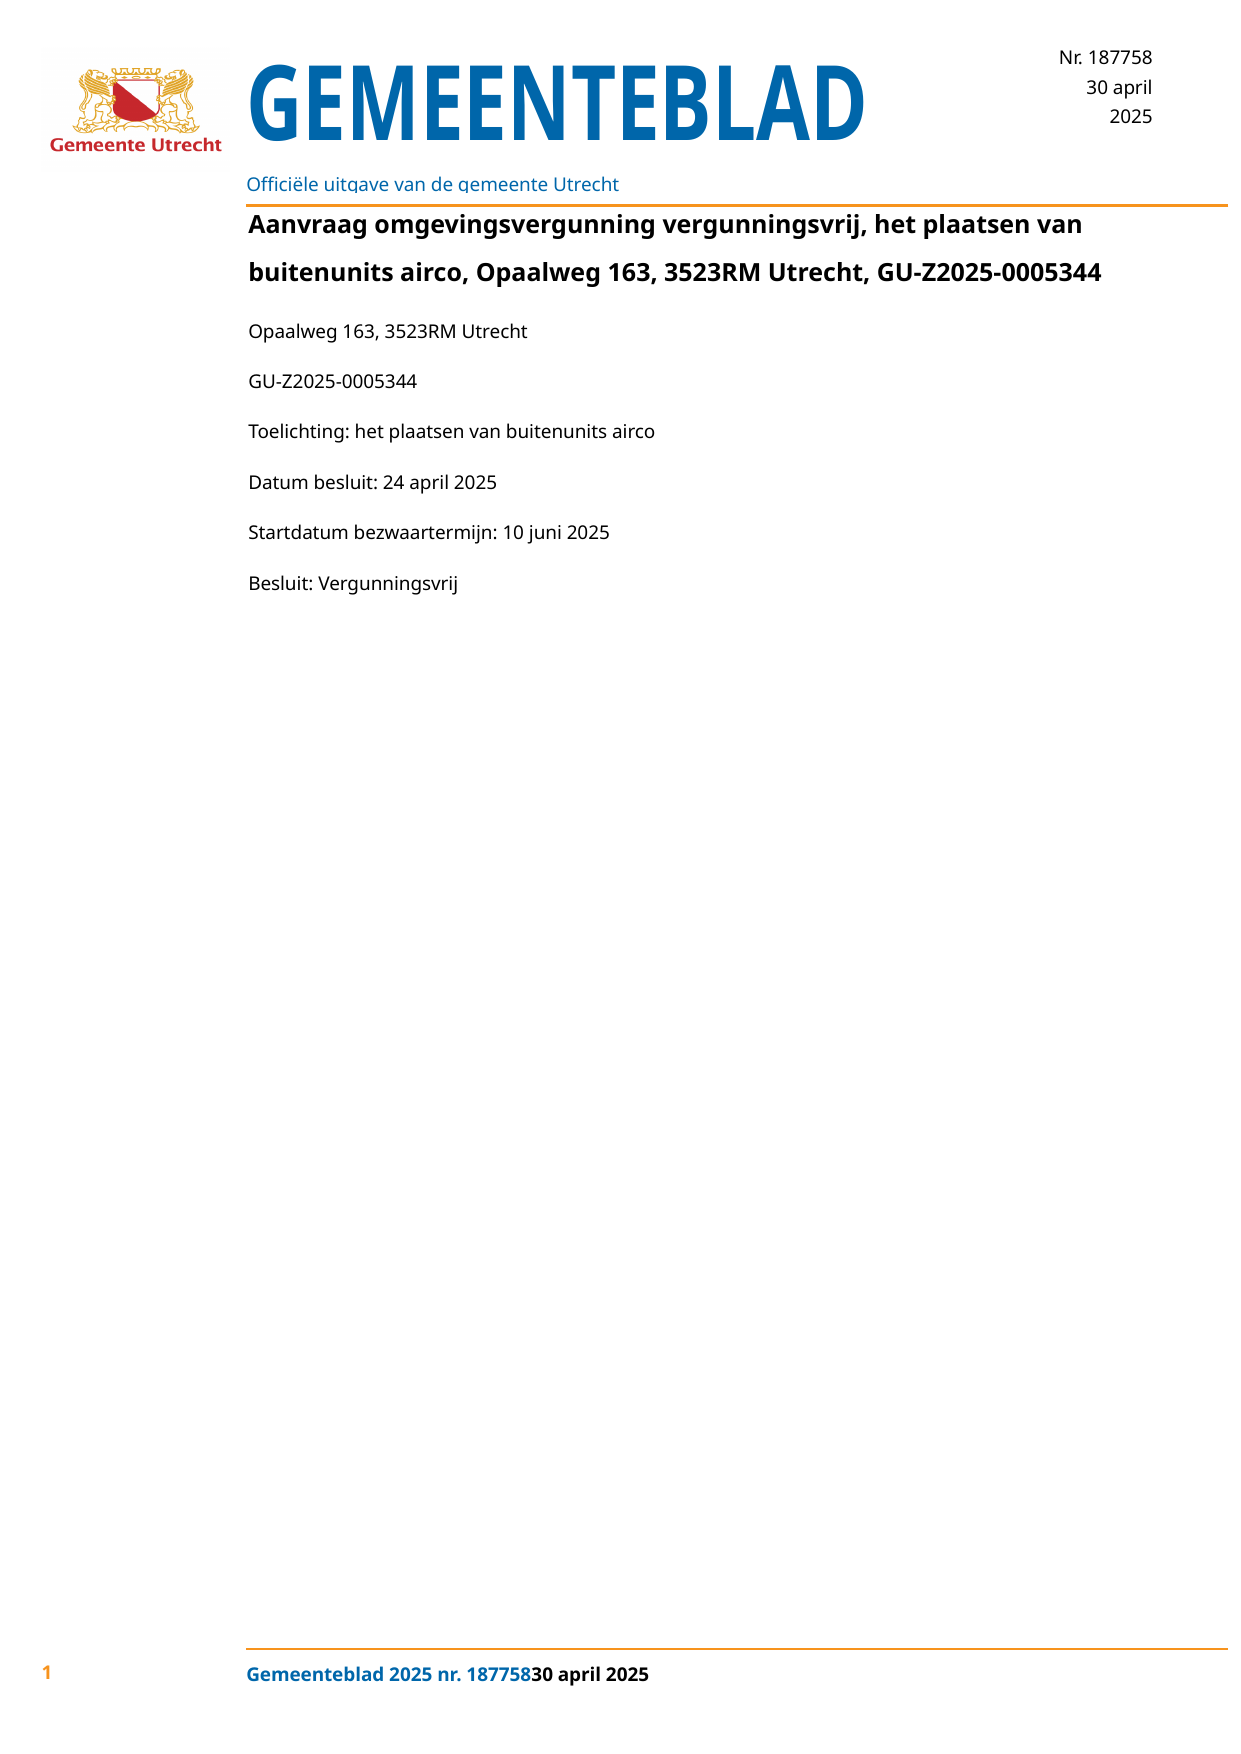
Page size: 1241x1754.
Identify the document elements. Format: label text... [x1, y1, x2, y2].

text Opaalweg 163, 3523RM Utrecht [248, 318, 1152, 344]
text GU-Z2025-0005344 [248, 368, 1152, 394]
text Aanvraag omgevingsvergunning vergunningsvrij, het plaatsen van buitenunits airco, Opaalweg 163, 3523RM Utrecht, GU-Z2025-0005344 [248, 207, 1152, 288]
text Toelichting: het plaatsen van buitenunits airco [248, 419, 1152, 444]
picture [41, 47, 231, 172]
text Datum besluit: 24 april 2025 [248, 469, 1152, 495]
text Startdatum bezwaartermijn: 10 juni 2025 [248, 519, 1152, 545]
text Besluit: Vergunningsvrij [248, 570, 1152, 596]
